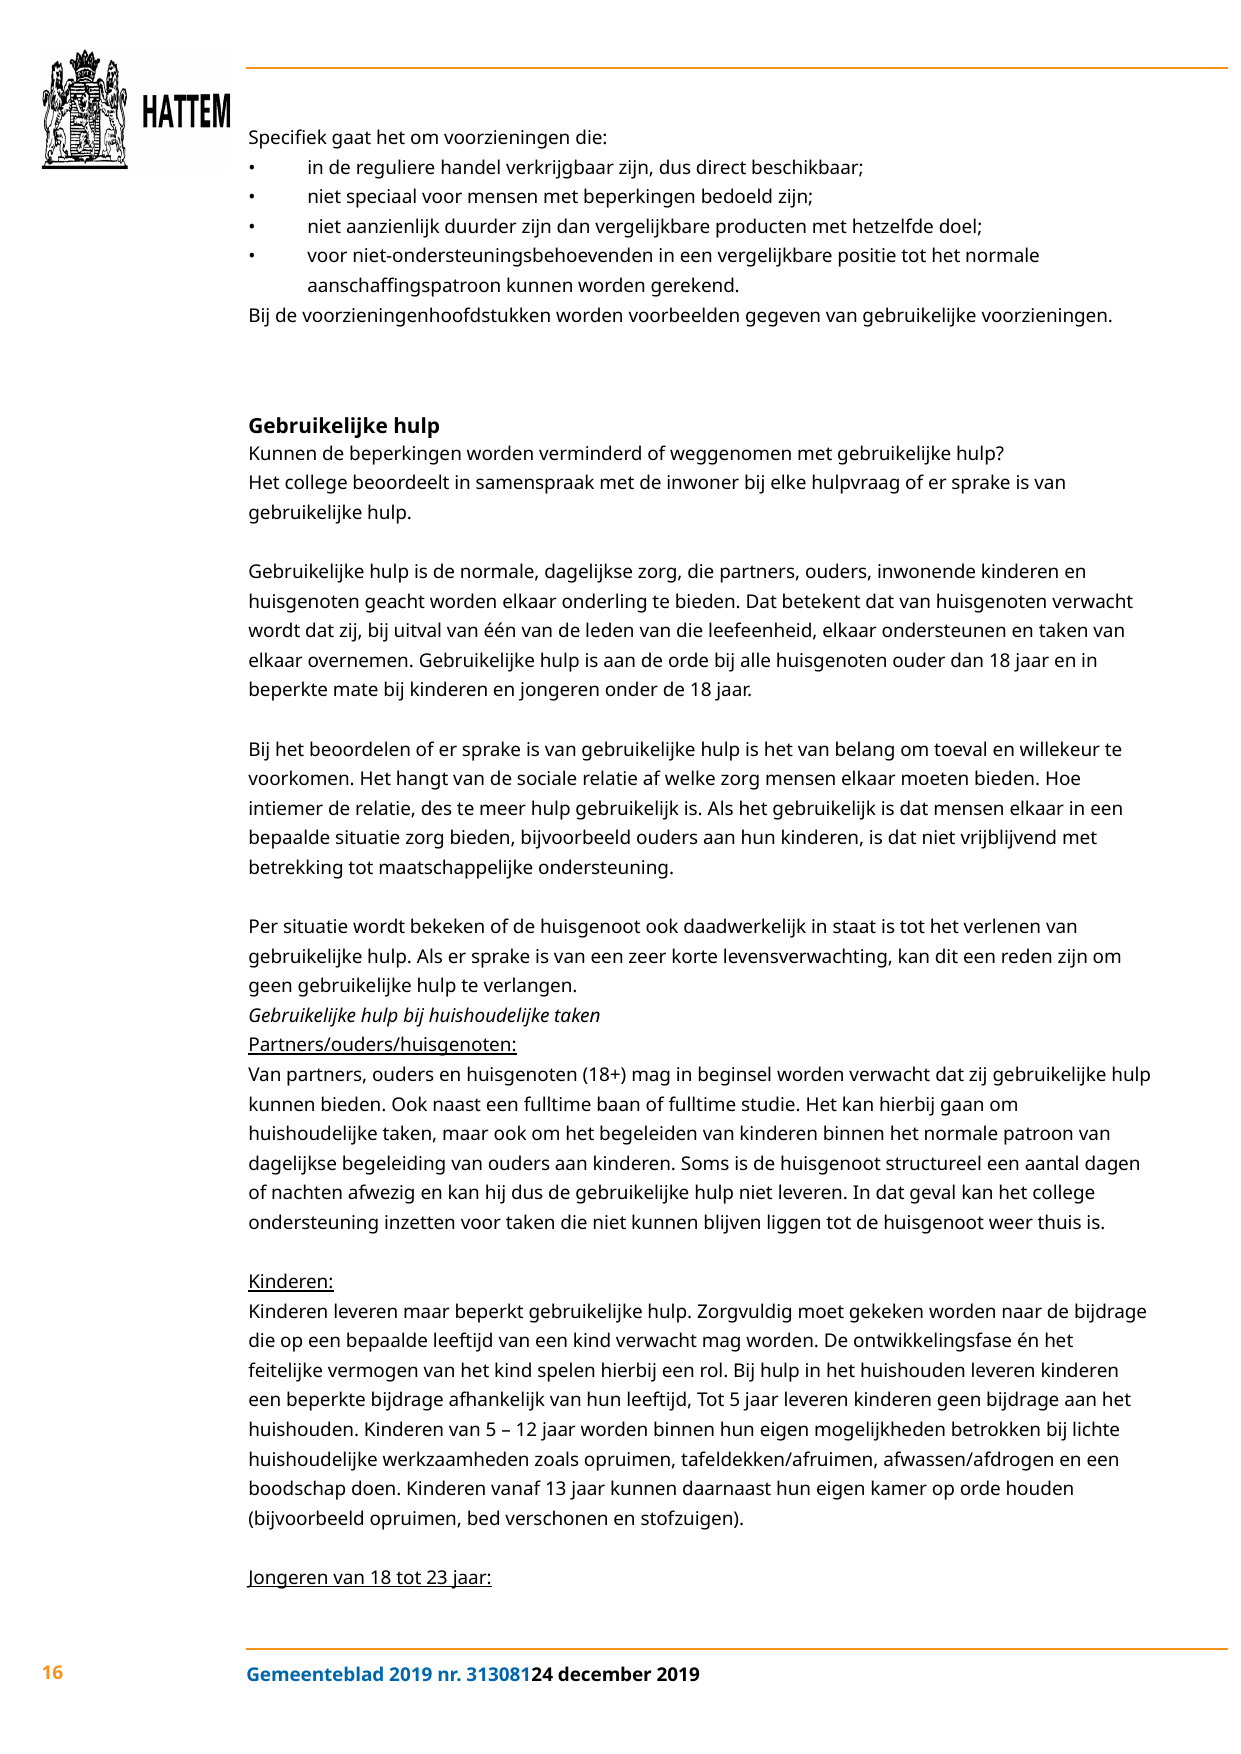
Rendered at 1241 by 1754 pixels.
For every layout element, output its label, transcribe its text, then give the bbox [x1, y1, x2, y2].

text Bij de voorzieningenhoofdstukken worden voorbeelden gegeven van gebruikelijke voorzieningen. [248, 302, 1152, 328]
list in de reguliere handel verkrijgbaar zijn, dus direct beschikbaar; [248, 154, 1152, 180]
list voor niet-ondersteuningsbehoevenden in een vergelijkbare positie tot het normale aanschaffingspatroon kunnen worden gerekend. [248, 243, 1152, 298]
list niet aanzienlijk duurder zijn dan vergelijkbare producten met hetzelfde doel; [248, 213, 1152, 239]
text Van partners, ouders en huisgenoten (18+) mag in beginsel worden verwacht dat zij gebruikelijke hulp kunnen bieden. Ook naast een fulltime baan of fulltime studie. Het kan hierbij gaan om huishoudelijke taken, maar ook om het begeleiden van kinderen binnen het normale patroon van dagelijkse begeleiding van ouders aan kinderen. Soms is de huisgenoot structureel een aantal dagen of nachten afwezig en kan hij dus de gebruikelijke hulp niet leveren. In dat geval kan het college ondersteuning inzetten voor taken die niet kunnen blijven liggen tot de huisgenoot weer thuis is. [248, 1061, 1152, 1235]
list niet speciaal voor mensen met beperkingen bedoeld zijn; [248, 183, 1152, 209]
text Kinderen: [248, 1268, 1152, 1294]
text Het college beoordeelt in samenspraak met de inwoner bij elke hulpvraag of er sprake is van gebruikelijke hulp. [248, 469, 1152, 525]
text Kinderen leveren maar beperkt gebruikelijke hulp. Zorgvuldig moet gekeken worden naar de bijdrage die op een bepaalde leeftijd van een kind verwacht mag worden. De ontwikkelingsfase én het feitelijke vermogen van het kind spelen hierbij een rol. Bij hulp in het huishouden leveren kinderen een beperkte bijdrage afhankelijk van hun leeftijd, Tot 5 jaar leveren kinderen geen bijdrage aan het huishouden. Kinderen van 5 – 12 jaar worden binnen hun eigen mogelijkheden betrokken bij lichte huishoudelijke werkzaamheden zoals opruimen, tafeldekken/afruimen, afwassen/afdrogen en een boodschap doen. Kinderen vanaf 13 jaar kunnen daarnaast hun eigen kamer op orde houden (bijvoorbeeld opruimen, bed verschonen en stofzuigen). [248, 1298, 1152, 1531]
text Gebruikelijke hulp [248, 411, 1152, 440]
text Gebruikelijke hulp is de normale, dagelijkse zorg, die partners, ouders, inwonende kinderen en huisgenoten geacht worden elkaar onderling te bieden. Dat betekent dat van huisgenoten verwacht wordt dat zij, bij uitval van één van de leden van die leefeenheid, elkaar ondersteunen en taken van elkaar overnemen. Gebruikelijke hulp is aan de orde bij alle huisgenoten ouder dan 18 jaar en in beperkte mate bij kinderen en jongeren onder de 18 jaar. [248, 558, 1152, 702]
text Partners/ouders/huisgenoten: [248, 1032, 1152, 1057]
text Per situatie wordt bekeken of de huisgenoot ook daadwerkelijk in staat is tot het verlenen van gebruikelijke hulp. Als er sprake is van een zeer korte levensverwachting, kan dit een reden zijn om geen gebruikelijke hulp te verlangen. [248, 913, 1152, 998]
text Gebruikelijke hulp bij huishoudelijke taken [248, 1002, 1152, 1028]
text Kunnen de beperkingen worden verminderd of weggenomen met gebruikelijke hulp? [248, 440, 1152, 466]
text Jongeren van 18 tot 23 jaar: [248, 1564, 1152, 1590]
text Bij het beoordelen of er sprake is van gebruikelijke hulp is het van belang om toeval en willekeur te voorkomen. Het hangt van de sociale relatie af welke zorg mensen elkaar moeten bieden. Hoe intiemer de relatie, des te meer hulp gebruikelijk is. Als het gebruikelijk is dat mensen elkaar in een bepaalde situatie zorg bieden, bijvoorbeeld ouders aan hun kinderen, is dat niet vrijblijvend met betrekking tot maatschappelijke ondersteuning. [248, 736, 1152, 880]
text Specifiek gaat het om voorzieningen die: [248, 124, 1152, 150]
picture [41, 47, 231, 172]
